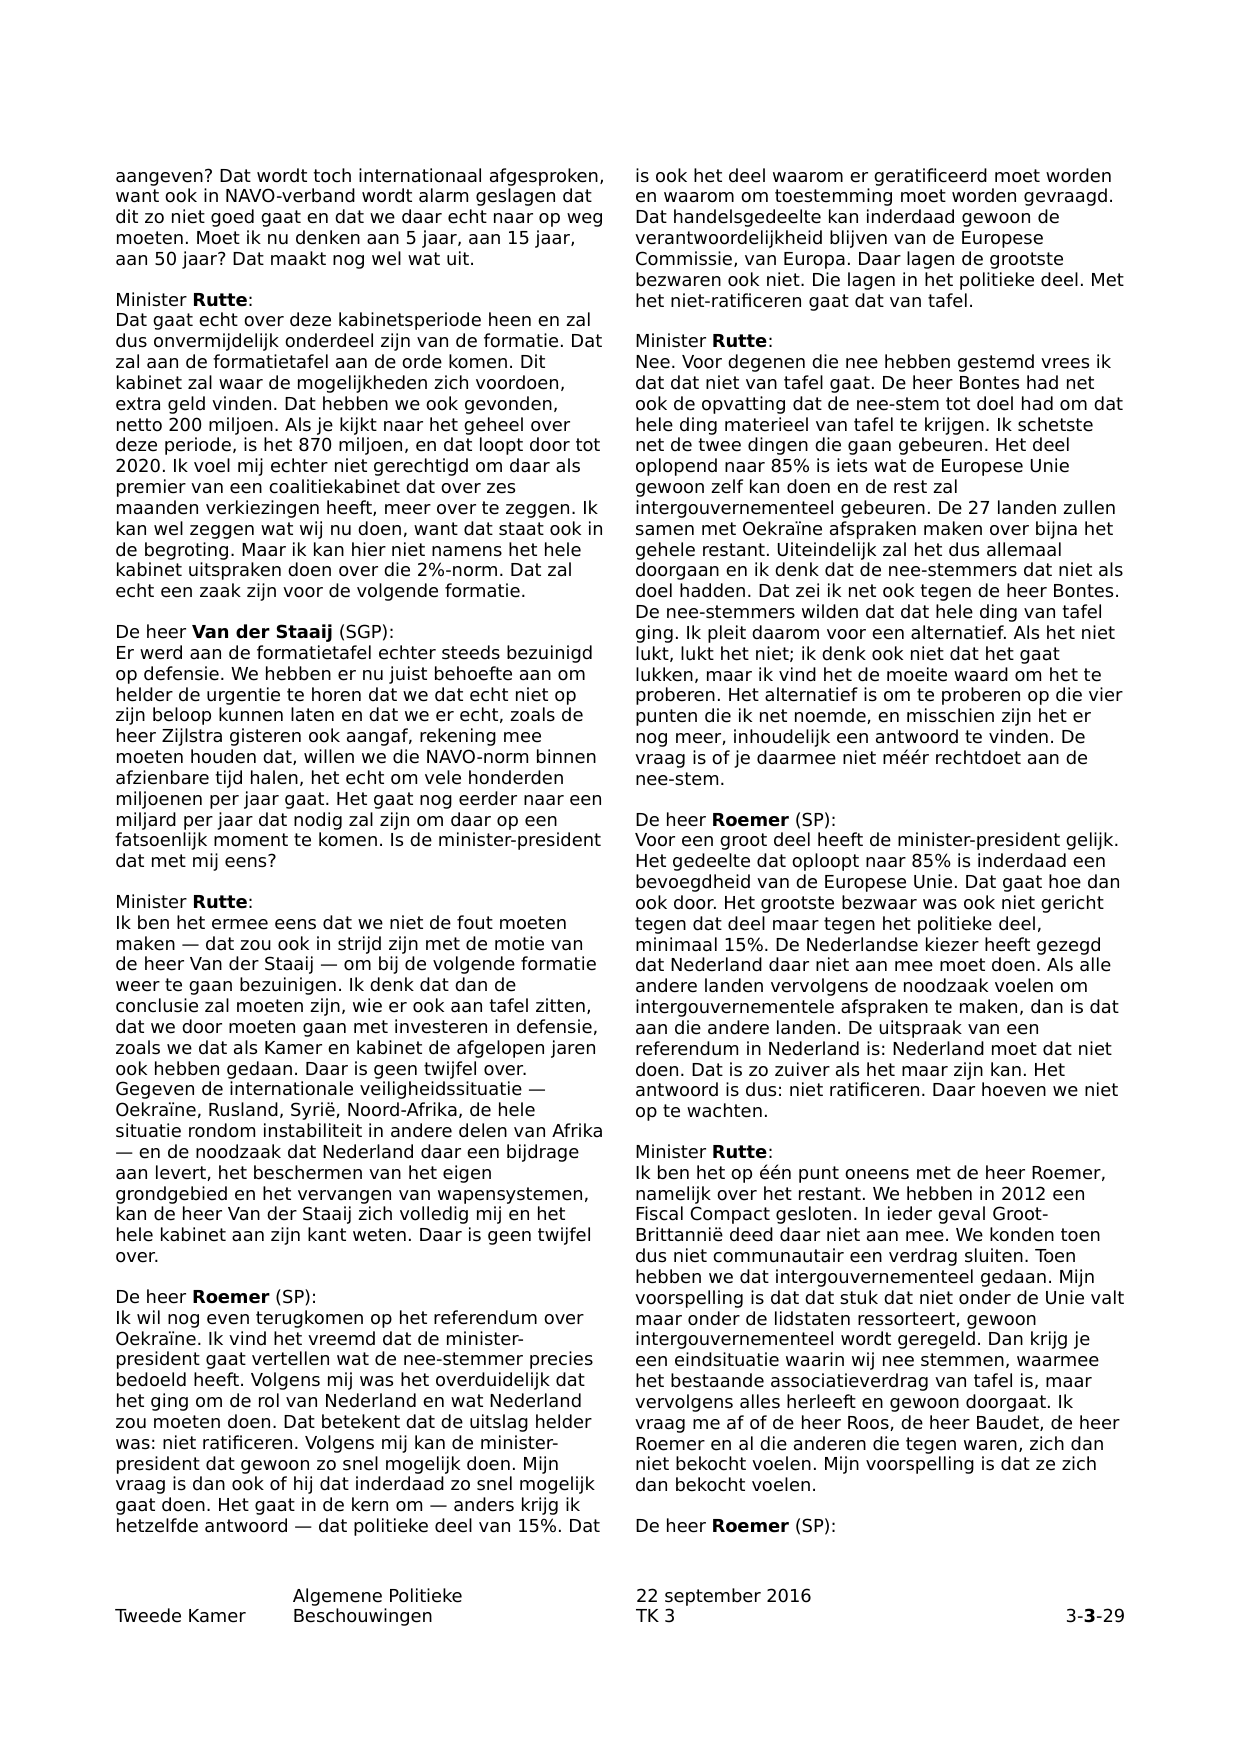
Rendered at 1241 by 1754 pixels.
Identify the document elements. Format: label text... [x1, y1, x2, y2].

text is ook het deel waarom er geratificeerd moet worden en waarom om toestemming moet worden gevraagd. Dat handelsgedeelte kan inderdaad gewoon de verantwoordelijkheid blijven van de Europese Commissie, van Europa. Daar lagen de grootste bezwaren ook niet. Die lagen in het politieke deel. Met het niet-ratificeren gaat dat van tafel. [635, 165, 1125, 311]
text De heer Van der Staaij (SGP): [115, 622, 605, 643]
text Er werd aan de formatietafel echter steeds bezuinigd op defensie. We hebben er nu juist behoefte aan om helder de urgentie te horen dat we dat echt niet op zijn beloop kunnen laten en dat we er echt, zoals de heer Zijlstra gisteren ook aangaf, rekening mee moeten houden dat, willen we die NAVO-norm binnen afzienbare tijd halen, het echt om vele honderden miljoenen per jaar gaat. Het gaat nog eerder naar een miljard per jaar dat nodig zal zijn om daar op een fatsoenlijk moment te komen. Is de minister-president dat met mij eens? [115, 643, 605, 872]
text Minister Rutte: [115, 289, 605, 310]
text Ik wil nog even terugkomen op het referendum over Oekraïne. Ik vind het vreemd dat de minister-president gaat vertellen wat de nee-stemmer precies bedoeld heeft. Volgens mij was het overduidelijk dat het ging om de rol van Nederland en wat Nederland zou moeten doen. Dat betekent dat de uitslag helder was: niet ratificeren. Volgens mij kan de minister-president dat gewoon zo snel mogelijk doen. Mijn vraag is dan ook of hij dat inderdaad zo snel mogelijk gaat doen. Het gaat in de kern om — anders krijg ik hetzelfde antwoord — dat politieke deel van 15%. Dat [115, 1307, 605, 1537]
text De heer Roemer (SP): [115, 1287, 605, 1307]
text Voor een groot deel heeft de minister-president gelijk. Het gedeelte dat oploopt naar 85% is inderdaad een bevoegdheid van de Europese Unie. Dat gaat hoe dan ook door. Het grootste bezwaar was ook niet gericht tegen dat deel maar tegen het politieke deel, minimaal 15%. De Nederlandse kiezer heeft gezegd dat Nederland daar niet aan mee moet doen. Als alle andere landen vervolgens de noodzaak voelen om intergouvernementele afspraken te maken, dan is dat aan die andere landen. De uitspraak van een referendum in Nederland is: Nederland moet dat niet doen. Dat is zo zuiver als het maar zijn kan. Het antwoord is dus: niet ratificeren. Daar hoeven we niet op te wachten. [635, 830, 1125, 1122]
text De heer Roemer (SP): [635, 1516, 1125, 1537]
text aangeven? Dat wordt toch internationaal afgesproken, want ook in NAVO-verband wordt alarm geslagen dat dit zo niet goed gaat en dat we daar echt naar op weg moeten. Moet ik nu denken aan 5 jaar, aan 15 jaar, aan 50 jaar? Dat maakt nog wel wat uit. [115, 165, 605, 269]
text Minister Rutte: [635, 331, 1125, 352]
text Dat gaat echt over deze kabinetsperiode heen en zal dus onvermijdelijk onderdeel zijn van de formatie. Dat zal aan de formatietafel aan de orde komen. Dit kabinet zal waar de mogelijkheden zich voordoen, extra geld vinden. Dat hebben we ook gevonden, netto 200 miljoen. Als je kijkt naar het geheel over deze periode, is het 870 miljoen, en dat loopt door tot 2020. Ik voel mij echter niet gerechtigd om daar als premier van een coalitiekabinet dat over zes maanden verkiezingen heeft, meer over te zeggen. Ik kan wel zeggen wat wij nu doen, want dat staat ook in de begroting. Maar ik kan hier niet namens het hele kabinet uitspraken doen over die 2%-norm. Dat zal echt een zaak zijn voor de volgende formatie. [115, 310, 605, 602]
text Nee. Voor degenen die nee hebben gestemd vrees ik dat dat niet van tafel gaat. De heer Bontes had net ook de opvatting dat de nee-stem tot doel had om dat hele ding materieel van tafel te krijgen. Ik schetste net de twee dingen die gaan gebeuren. Het deel oplopend naar 85% is iets wat de Europese Unie gewoon zelf kan doen en de rest zal intergouvernementeel gebeuren. De 27 landen zullen samen met Oekraïne afspraken maken over bijna het gehele restant. Uiteindelijk zal het dus allemaal doorgaan en ik denk dat de nee-stemmers dat niet als doel hadden. Dat zei ik net ook tegen de heer Bontes. De nee-stemmers wilden dat dat hele ding van tafel ging. Ik pleit daarom voor een alternatief. Als het niet lukt, lukt het niet; ik denk ook niet dat het gaat lukken, maar ik vind het de moeite waard om het te proberen. Het alternatief is om te proberen op die vier punten die ik net noemde, en misschien zijn het er nog meer, inhoudelijk een antwoord te vinden. De vraag is of je daarmee niet méér rechtdoet aan de nee-stem. [635, 352, 1125, 789]
text Minister Rutte: [635, 1142, 1125, 1162]
text Minister Rutte: [115, 892, 605, 912]
text De heer Roemer (SP): [635, 809, 1125, 830]
text Ik ben het op één punt oneens met de heer Roemer, namelijk over het restant. We hebben in 2012 een Fiscal Compact gesloten. In ieder geval Groot-Brittannië deed daar niet aan mee. We konden toen dus niet communautair een verdrag sluiten. Toen hebben we dat intergouvernementeel gedaan. Mijn voorspelling is dat dat stuk dat niet onder de Unie valt maar onder de lidstaten ressorteert, gewoon intergouvernementeel wordt geregeld. Dan krijg je een eindsituatie waarin wij nee stemmen, waarmee het bestaande associatieverdrag van tafel is, maar vervolgens alles herleeft en gewoon doorgaat. Ik vraag me af of de heer Roos, de heer Baudet, de heer Roemer en al die anderen die tegen waren, zich dan niet bekocht voelen. Mijn voorspelling is dat ze zich dan bekocht voelen. [635, 1162, 1125, 1496]
text Ik ben het ermee eens dat we niet de fout moeten maken — dat zou ook in strijd zijn met de motie van de heer Van der Staaij — om bij de volgende formatie weer te gaan bezuinigen. Ik denk dat dan de conclusie zal moeten zijn, wie er ook aan tafel zitten, dat we door moeten gaan met investeren in defensie, zoals we dat als Kamer en kabinet de afgelopen jaren ook hebben gedaan. Daar is geen twijfel over. Gegeven de internationale veiligheidssituatie — Oekraïne, Rusland, Syrië, Noord-Afrika, de hele situatie rondom instabiliteit in andere delen van Afrika — en de noodzaak dat Nederland daar een bijdrage aan levert, het beschermen van het eigen grondgebied en het vervangen van wapensystemen, kan de heer Van der Staaij zich volledig mij en het hele kabinet aan zijn kant weten. Daar is geen twijfel over. [115, 912, 605, 1267]
